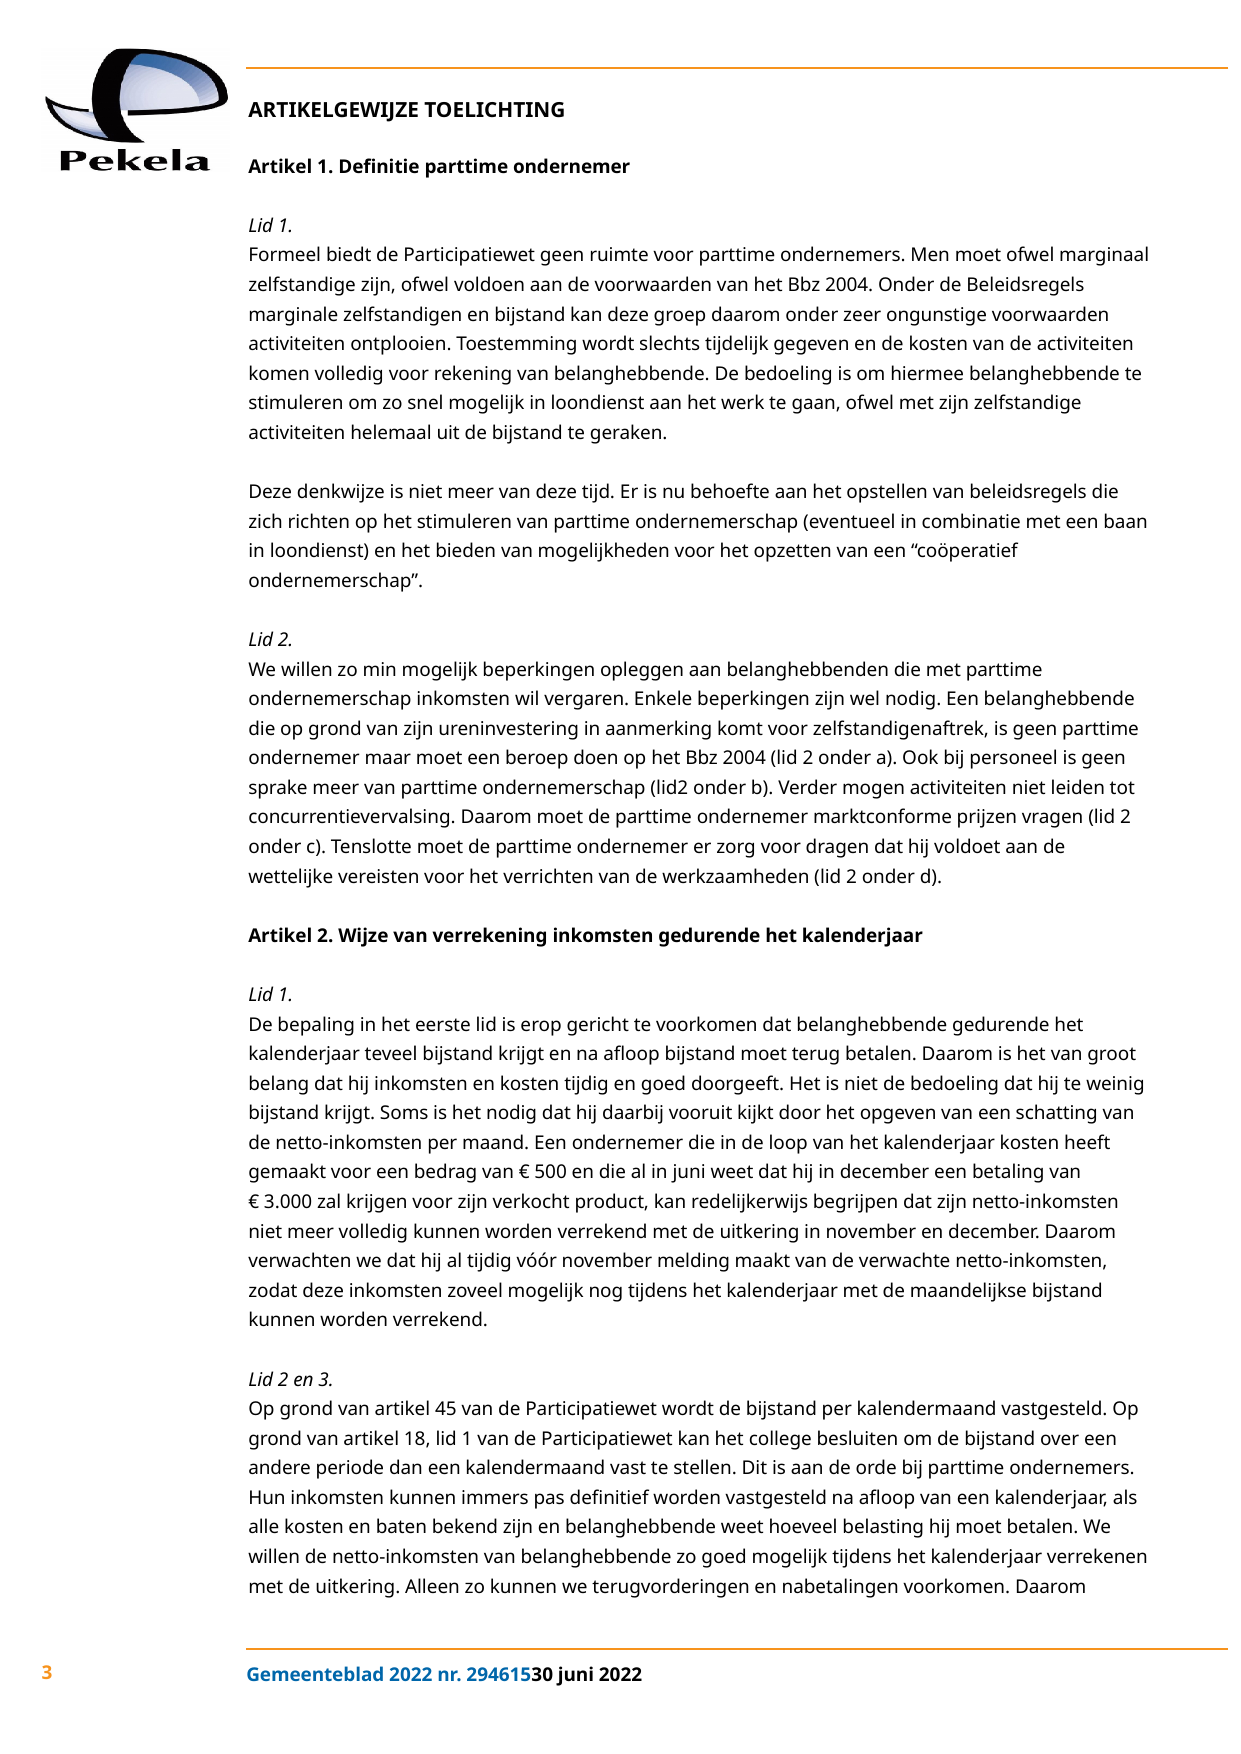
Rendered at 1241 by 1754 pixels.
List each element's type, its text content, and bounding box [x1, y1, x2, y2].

text Op grond van artikel 45 van de Participatiewet wordt de bijstand per kalendermaand vastgesteld. Op grond van artikel 18, lid 1 van de Participatiewet kan het college besluiten om de bijstand over een andere periode dan een kalendermaand vast te stellen. Dit is aan de orde bij parttime ondernemers. Hun inkomsten kunnen immers pas definitief worden vastgesteld na afloop van een kalenderjaar, als alle kosten en baten bekend zijn en belanghebbende weet hoeveel belasting hij moet betalen. We willen de netto-inkomsten van belanghebbende zo goed mogelijk tijdens het kalenderjaar verrekenen met de uitkering. Alleen zo kunnen we terugvorderingen en nabetalingen voorkomen. Daarom [248, 1395, 1152, 1599]
text ARTIKELGEWIJZE TOELICHTING [248, 95, 1152, 123]
text We willen zo min mogelijk beperkingen opleggen aan belanghebbenden die met parttime ondernemerschap inkomsten wil vergaren. Enkele beperkingen zijn wel nodig. Een belanghebbende die op grond van zijn ureninvestering in aanmerking komt voor zelfstandigenaftrek, is geen parttime ondernemer maar moet een beroep doen op het Bbz 2004 (lid 2 onder a). Ook bij personeel is geen sprake meer van parttime ondernemerschap (lid2 onder b). Verder mogen activiteiten niet leiden tot concurrentievervalsing. Daarom moet de parttime ondernemer marktconforme prijzen vragen (lid 2 onder c). Tenslotte moet de parttime ondernemer er zorg voor dragen dat hij voldoet aan de wettelijke vereisten voor het verrichten van de werkzaamheden (lid 2 onder d). [248, 656, 1152, 889]
picture [41, 47, 231, 172]
text Lid 1. [248, 212, 1152, 238]
text Artikel 1. Definitie parttime ondernemer [248, 153, 1152, 179]
text De bepaling in het eerste lid is erop gericht te voorkomen dat belanghebbende gedurende het kalenderjaar teveel bijstand krijgt en na afloop bijstand moet terug betalen. Daarom is het van groot belang dat hij inkomsten en kosten tijdig en goed doorgeeft. Het is niet de bedoeling dat hij te weinig bijstand krijgt. Soms is het nodig dat hij daarbij vooruit kijkt door het opgeven van een schatting van de netto-inkomsten per maand. Een ondernemer die in de loop van het kalenderjaar kosten heeft gemaakt voor een bedrag van € 500 en die al in juni weet dat hij in december een betaling van [248, 1011, 1152, 1184]
text Formeel biedt de Participatiewet geen ruimte voor parttime ondernemers. Men moet ofwel marginaal zelfstandige zijn, ofwel voldoen aan de voorwaarden van het Bbz 2004. Onder de Beleidsregels marginale zelfstandigen en bijstand kan deze groep daarom onder zeer ongunstige voorwaarden activiteiten ontplooien. Toestemming wordt slechts tijdelijk gegeven en de kosten van de activiteiten komen volledig voor rekening van belanghebbende. De bedoeling is om hiermee belanghebbende te stimuleren om zo snel mogelijk in loondienst aan het werk te gaan, ofwel met zijn zelfstandige activiteiten helemaal uit de bijstand te geraken. [248, 242, 1152, 445]
text Lid 2. [248, 626, 1152, 652]
text € 3.000 zal krijgen voor zijn verkocht product, kan redelijkerwijs begrijpen dat zijn netto-inkomsten niet meer volledig kunnen worden verrekend met de uitkering in november en december. Daarom verwachten we dat hij al tijdig vóór november melding maakt van de verwachte netto-inkomsten, zodat deze inkomsten zoveel mogelijk nog tijdens het kalenderjaar met de maandelijkse bijstand kunnen worden verrekend. [248, 1188, 1152, 1332]
text Artikel 2. Wijze van verrekening inkomsten gedurende het kalenderjaar [248, 922, 1152, 948]
text Deze denkwijze is niet meer van deze tijd. Er is nu behoefte aan het opstellen van beleidsregels die zich richten op het stimuleren van parttime ondernemerschap (eventueel in combinatie met een baan in loondienst) en het bieden van mogelijkheden voor het opzetten van een “coöperatief ondernemerschap”. [248, 478, 1152, 593]
text Lid 2 en 3. [248, 1366, 1152, 1392]
text Lid 1. [248, 981, 1152, 1007]
